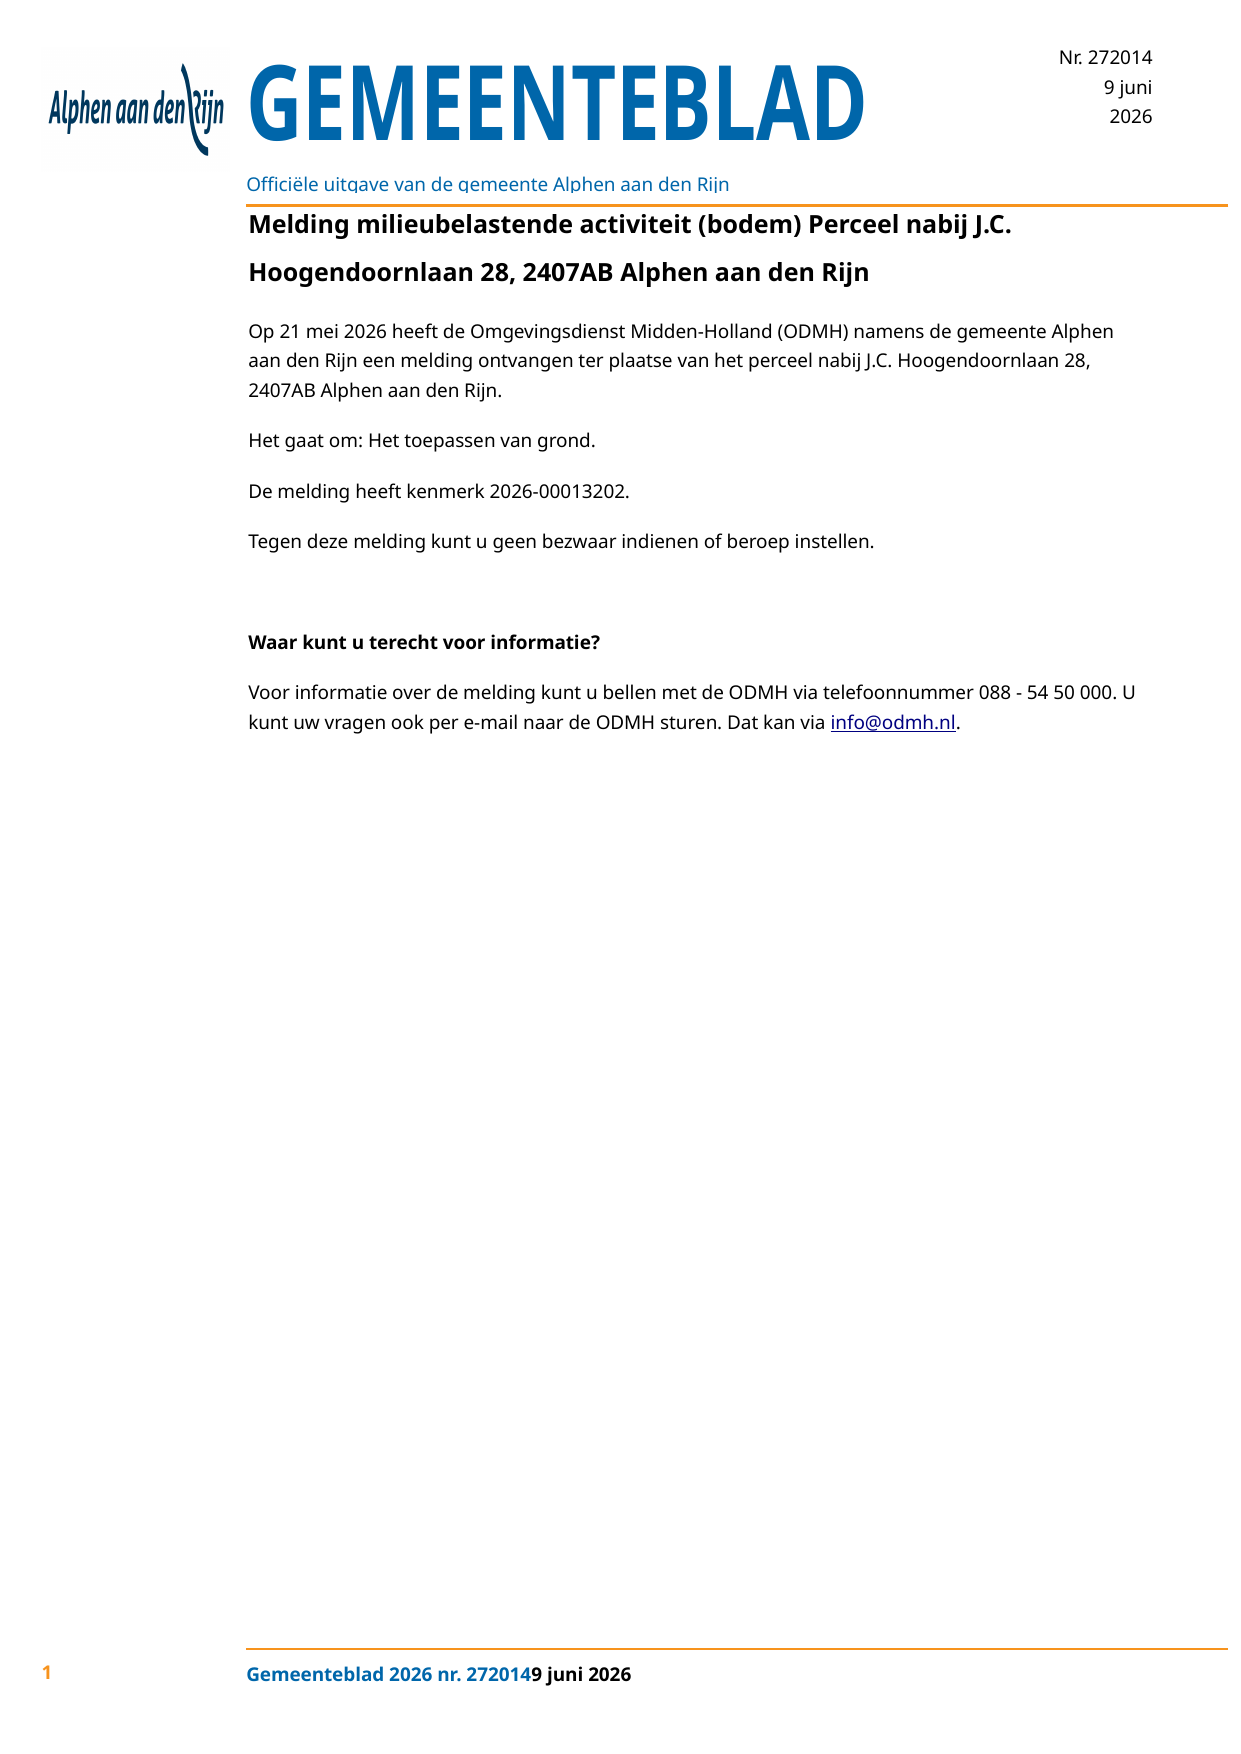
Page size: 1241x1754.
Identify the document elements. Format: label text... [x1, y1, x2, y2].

text Melding milieubelastende activiteit (bodem) Perceel nabij J.C. Hoogendoornlaan 28, 2407AB Alphen aan den Rijn [248, 207, 1152, 288]
text Het gaat om: Het toepassen van grond. [248, 427, 1152, 453]
text Tegen deze melding kunt u geen bezwaar indienen of beroep instellen. [248, 528, 1152, 554]
text Waar kunt u terecht voor informatie? [248, 629, 1152, 655]
picture [41, 47, 231, 172]
text Op 21 mei 2026 heeft de Omgevingsdienst Midden-Holland (ODMH) namens de gemeente Alphen aan den Rijn een melding ontvangen ter plaatse van het perceel nabij J.C. Hoogendoornlaan 28, 2407AB Alphen aan den Rijn. [248, 318, 1152, 403]
text De melding heeft kenmerk 2026-00013202. [248, 478, 1152, 504]
text Voor informatie over de melding kunt u bellen met de ODMH via telefoonnummer 088 - 54 50 000. U kunt uw vragen ook per e-mail naar de ODMH sturen. Dat kan via info@odmh.nl. [248, 679, 1152, 735]
